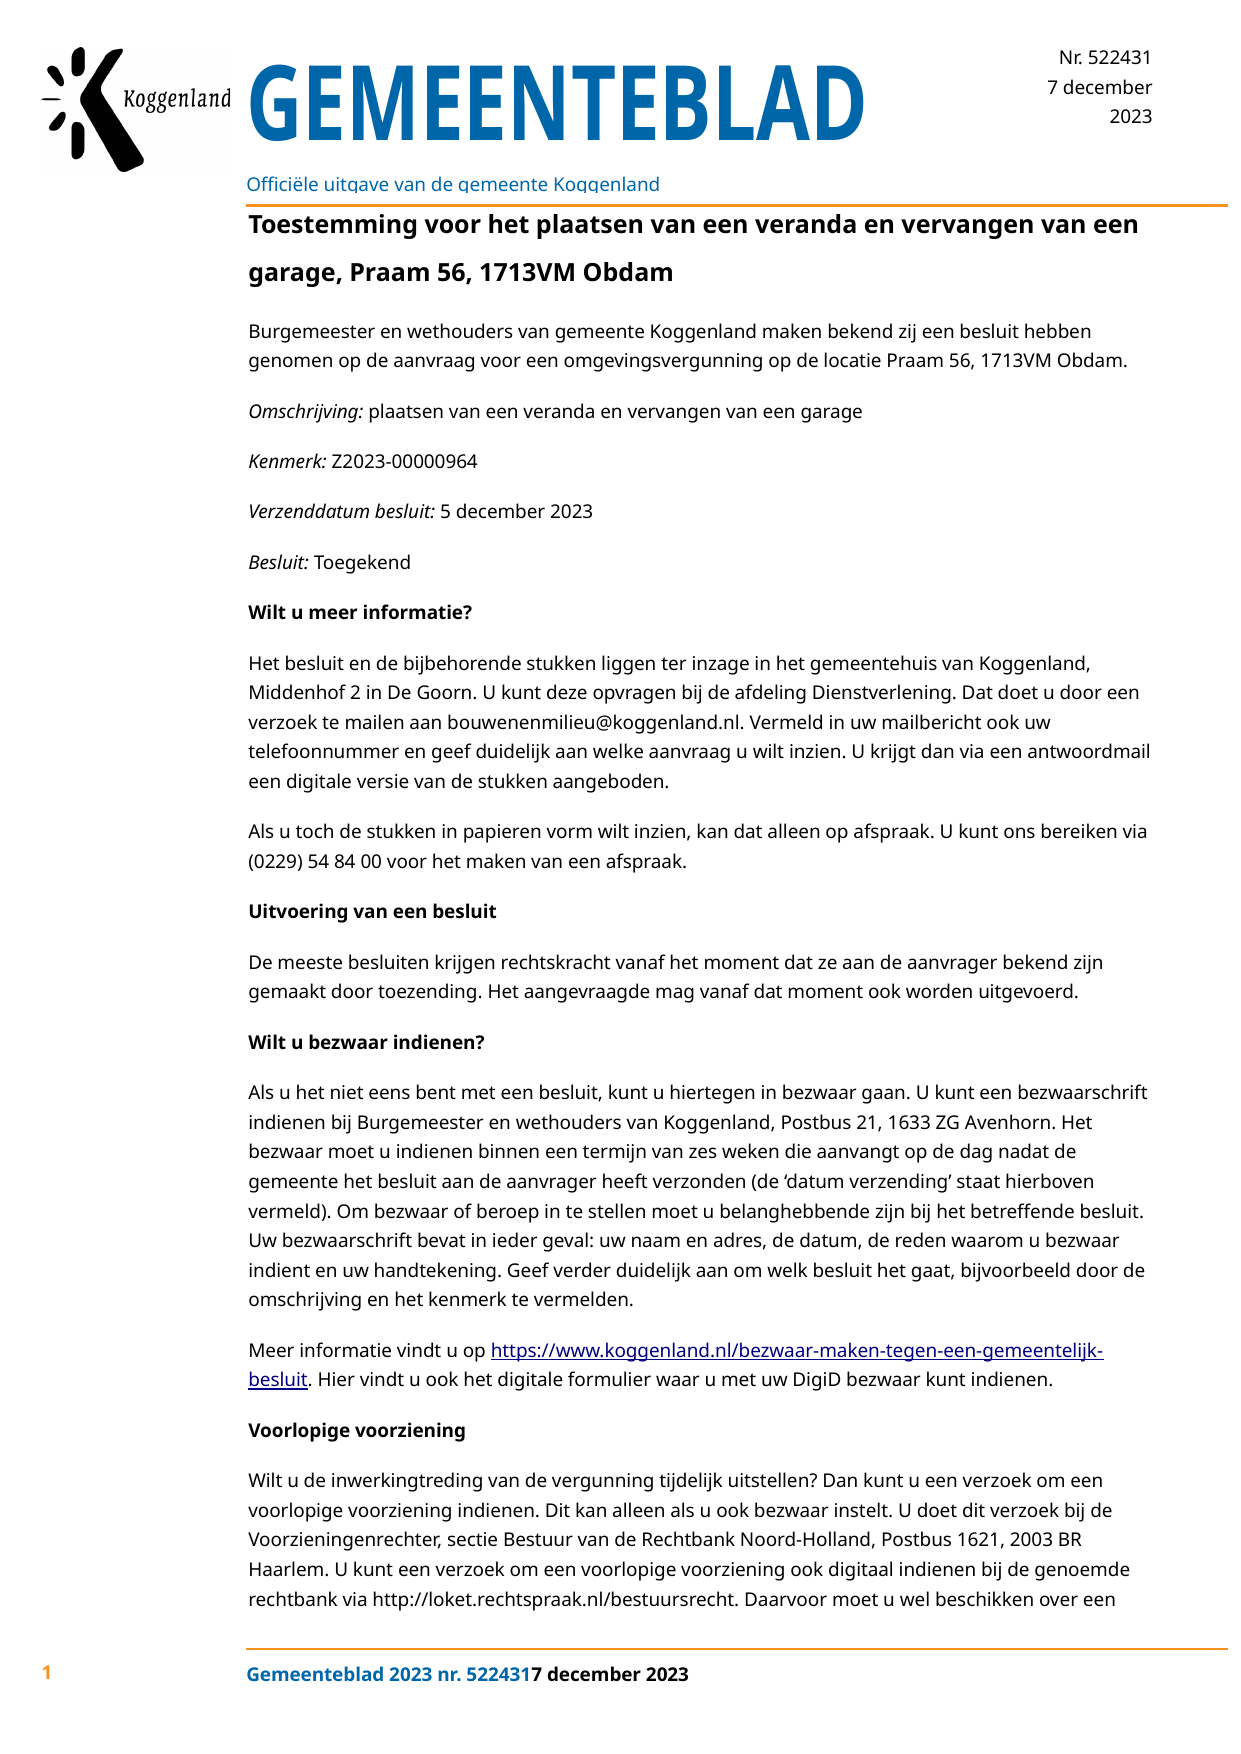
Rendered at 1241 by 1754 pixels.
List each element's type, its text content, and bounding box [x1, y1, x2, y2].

text Wilt u meer informatie? [248, 599, 1152, 625]
text De meeste besluiten krijgen rechtskracht vanaf het moment dat ze aan de aanvrager bekend zijn gemaakt door toezending. Het aangevraagde mag vanaf dat moment ook worden uitgevoerd. [248, 949, 1152, 1004]
text Burgemeester en wethouders van gemeente Koggenland maken bekend zij een besluit hebben genomen op de aanvraag voor een omgevingsvergunning op de locatie Praam 56, 1713VM Obdam. [248, 318, 1152, 373]
text Kenmerk: Z2023-00000964 [248, 448, 1152, 474]
picture [41, 47, 231, 172]
text Meer informatie vindt u op https://www.koggenland.nl/bezwaar-maken-tegen-een-gemeentelijk-besluit. Hier vindt u ook het digitale formulier waar u met uw DigiD bezwaar kunt indienen. [248, 1337, 1152, 1392]
text Het besluit en de bijbehorende stukken liggen ter inzage in het gemeentehuis van Koggenland, Middenhof 2 in De Goorn. U kunt deze opvragen bij de afdeling Dienstverlening. Dat doet u door een verzoek te mailen aan bouwenenmilieu@koggenland.nl. Vermeld in uw mailbericht ook uw telefoonnummer en geef duidelijk aan welke aanvraag u wilt inzien. U krijgt dan via een antwoordmail een digitale versie van de stukken aangeboden. [248, 650, 1152, 794]
text Voorlopige voorziening [248, 1417, 1152, 1443]
text Besluit: Toegekend [248, 549, 1152, 575]
text Omschrijving: plaatsen van een veranda en vervangen van een garage [248, 398, 1152, 424]
text Toestemming voor het plaatsen van een veranda en vervangen van een garage, Praam 56, 1713VM Obdam [248, 207, 1152, 288]
text Uitvoering van een besluit [248, 899, 1152, 924]
text Verzenddatum besluit: 5 december 2023 [248, 499, 1152, 524]
text Wilt u bezwaar indienen? [248, 1029, 1152, 1055]
text Als u het niet eens bent met een besluit, kunt u hiertegen in bezwaar gaan. U kunt een bezwaarschrift indienen bij Burgemeester en wethouders van Koggenland, Postbus 21, 1633 ZG Avenhorn. Het bezwaar moet u indienen binnen een termijn van zes weken die aanvangt op de dag nadat de gemeente het besluit aan de aanvrager heeft verzonden (de ‘datum verzending’ staat hierboven vermeld). Om bezwaar of beroep in te stellen moet u belanghebbende zijn bij het betreffende besluit. Uw bezwaarschrift bevat in ieder geval: uw naam en adres, de datum, de reden waarom u bezwaar indient en uw handtekening. Geef verder duidelijk aan om welk besluit het gaat, bijvoorbeeld door de omschrijving en het kenmerk te vermelden. [248, 1079, 1152, 1312]
text Wilt u de inwerkingtreding van de vergunning tijdelijk uitstellen? Dan kunt u een verzoek om een voorlopige voorziening indienen. Dit kan alleen als u ook bezwaar instelt. U doet dit verzoek bij de Voorzieningenrechter, sectie Bestuur van de Rechtbank Noord-Holland, Postbus 1621, 2003 BR Haarlem. U kunt een verzoek om een voorlopige voorziening ook digitaal indienen bij de genoemde rechtbank via http://loket.rechtspraak.nl/bestuursrecht. Daarvoor moet u wel beschikken over een [248, 1467, 1152, 1612]
text Als u toch de stukken in papieren vorm wilt inzien, kan dat alleen op afspraak. U kunt ons bereiken via (0229) 54 84 00 voor het maken van een afspraak. [248, 819, 1152, 874]
